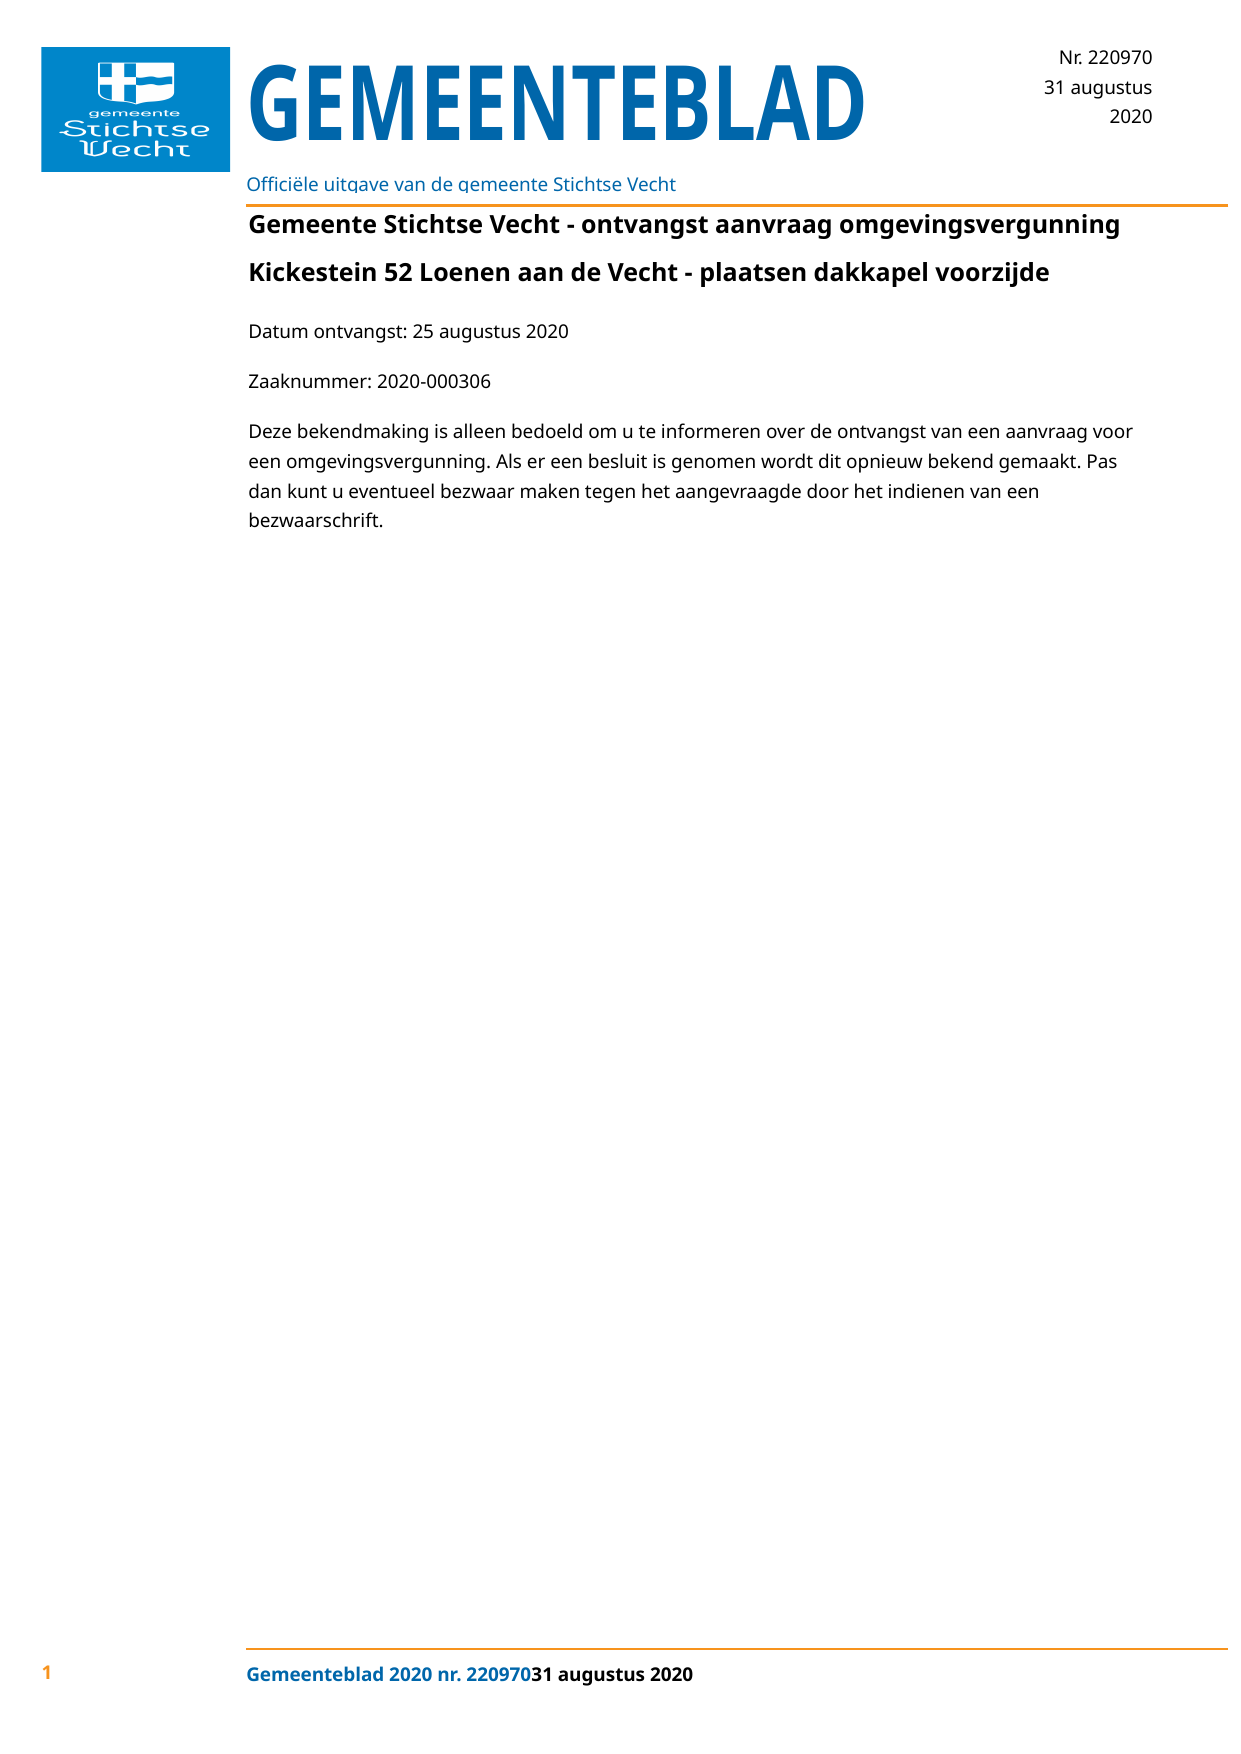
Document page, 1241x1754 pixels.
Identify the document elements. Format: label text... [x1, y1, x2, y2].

text Zaaknummer: 2020-000306 [248, 368, 1152, 394]
text Gemeente Stichtse Vecht - ontvangst aanvraag omgevingsvergunning Kickestein 52 Loenen aan de Vecht - plaatsen dakkapel voorzijde [248, 207, 1152, 288]
picture [137, 63, 174, 103]
text Deze bekendmaking is alleen bedoeld om u te informeren over de ontvangst van een aanvraag voor een omgevingsvergunning. Als er een besluit is genomen wordt dit opnieuw bekend gemaakt. Pas dan kunt u eventueel bezwaar maken tegen het aangevraagde door het indienen van een bezwaarschrift. [248, 419, 1152, 533]
picture [99, 63, 135, 101]
text Datum ontvangst: 25 augustus 2020 [248, 318, 1152, 344]
